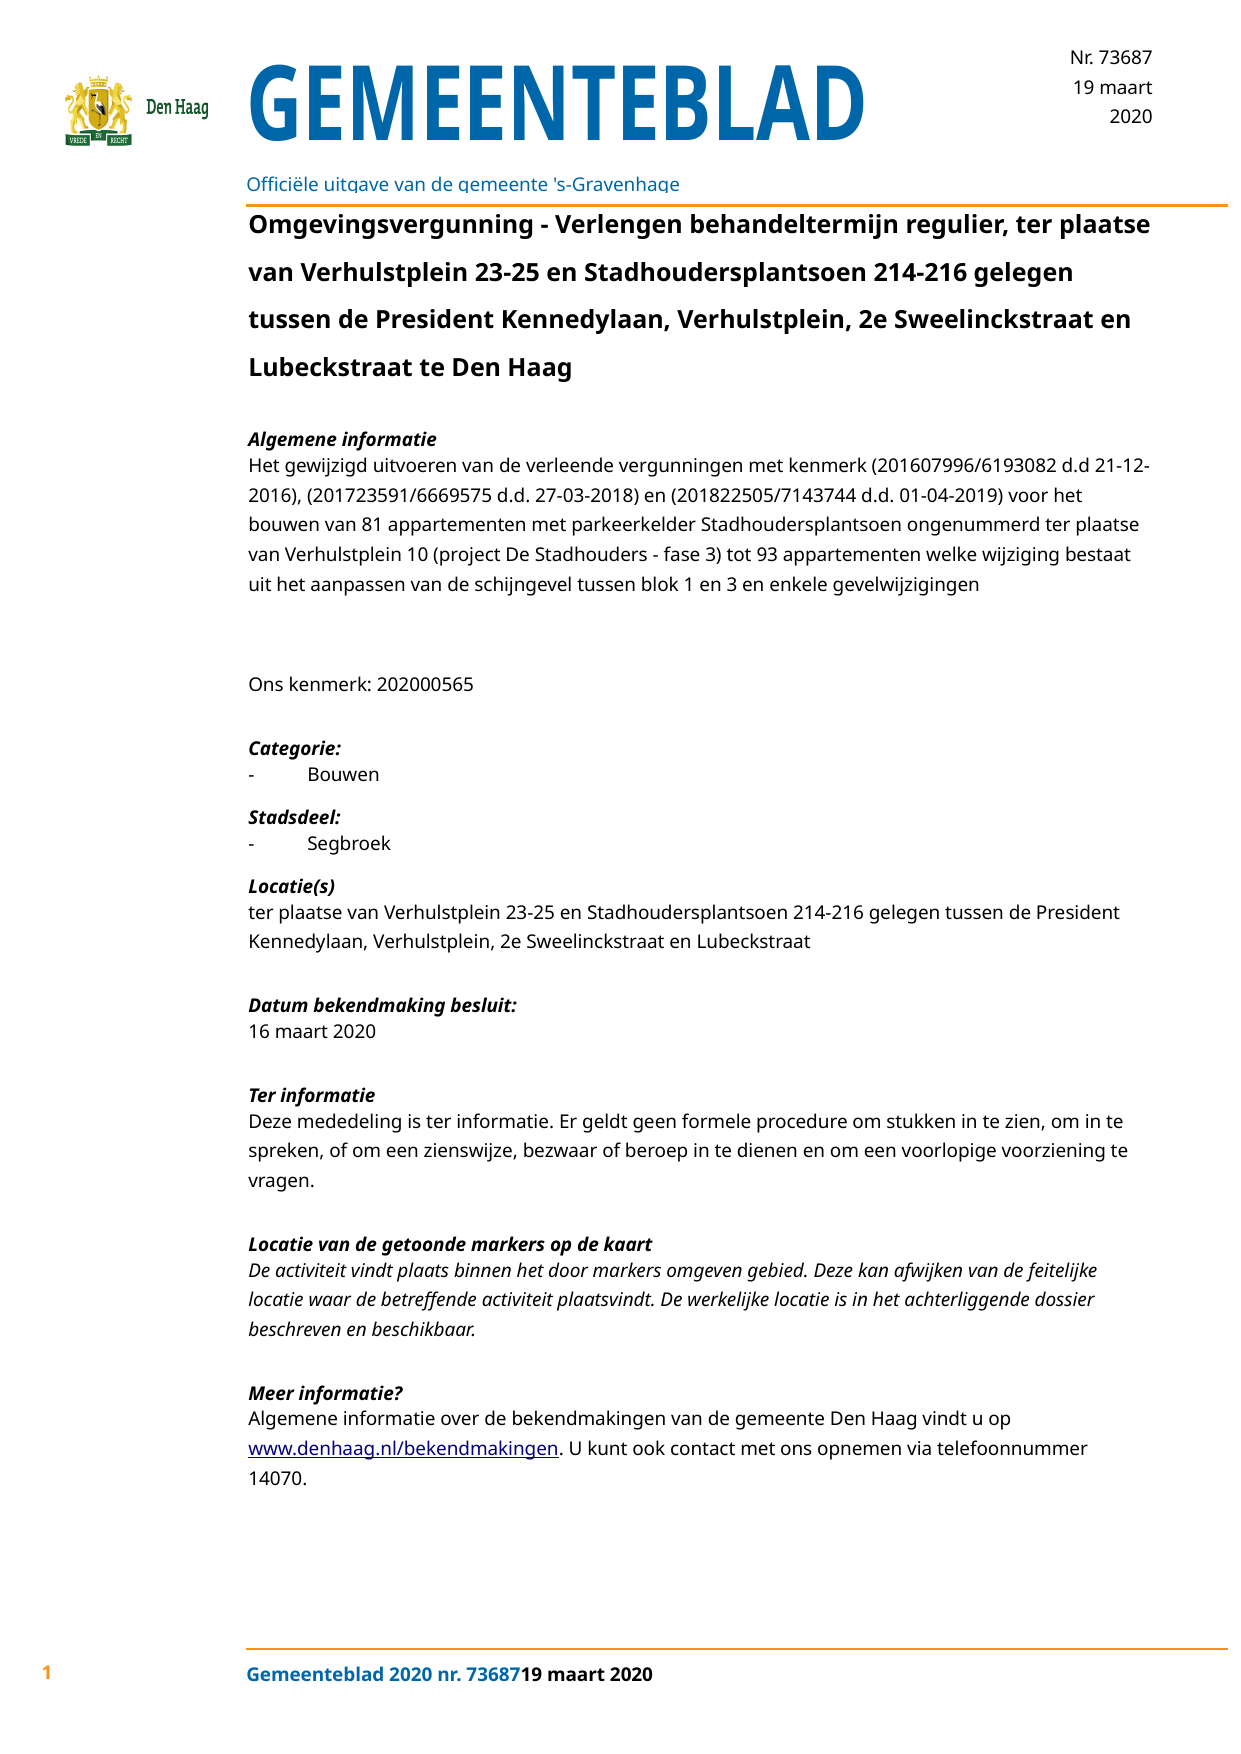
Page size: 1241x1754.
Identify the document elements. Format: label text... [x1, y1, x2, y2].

picture [41, 47, 231, 172]
text De activiteit vindt plaats binnen het door markers omgeven gebied. Deze kan afwijken van de feitelijke locatie waar de betreffende activiteit plaatsvindt. De werkelijke locatie is in het achterliggende dossier beschreven en beschikbaar. [248, 1257, 1152, 1342]
text Ter informatie [248, 1082, 1152, 1108]
text Algemene informatie [248, 427, 1152, 452]
text Deze mededeling is ter informatie. Er geldt geen formele procedure om stukken in te zien, om in te spreken, of om een zienswijze, bezwaar of beroep in te dienen en om een voorlopige voorziening te vragen. [248, 1108, 1152, 1193]
list Segbroek [248, 830, 1152, 856]
list Bouwen [248, 761, 1152, 787]
text Algemene informatie over de bekendmakingen van de gemeente Den Haag vindt u op www.denhaag.nl/bekendmakingen. U kunt ook contact met ons opnemen via telefoonnummer 14070. [248, 1406, 1152, 1491]
text Ons kenmerk: 202000565 [248, 672, 1152, 697]
text Stadsdeel: [248, 804, 1152, 830]
text Het gewijzigd uitvoeren van de verleende vergunningen met kenmerk (201607996/6193082 d.d 21-12-2016), (201723591/6669575 d.d. 27-03-2018) en (201822505/7143744 d.d. 01-04-2019) voor het bouwen van 81 appartementen met parkeerkelder Stadhoudersplantsoen ongenummerd ter plaatse van Verhulstplein 10 (project De Stadhouders - fase 3) tot 93 appartementen welke wijziging bestaat uit het aanpassen van de schijngevel tussen blok 1 en 3 en enkele gevelwijzigingen [248, 452, 1152, 596]
text Categorie: [248, 736, 1152, 761]
text Locatie(s) [248, 873, 1152, 899]
text ter plaatse van Verhulstplein 23-25 en Stadhoudersplantsoen 214-216 gelegen tussen de President Kennedylaan, Verhulstplein, 2e Sweelinckstraat en Lubeckstraat [248, 899, 1152, 954]
text Datum bekendmaking besluit: [248, 992, 1152, 1018]
text Locatie van de getoonde markers op de kaart [248, 1231, 1152, 1257]
text Omgevingsvergunning - Verlengen behandeltermijn regulier, ter plaatse van Verhulstplein 23-25 en Stadhoudersplantsoen 214-216 gelegen tussen de President Kennedylaan, Verhulstplein, 2e Sweelinckstraat en Lubeckstraat te Den Haag [248, 207, 1152, 384]
text 16 maart 2020 [248, 1018, 1152, 1044]
text Meer informatie? [248, 1380, 1152, 1406]
